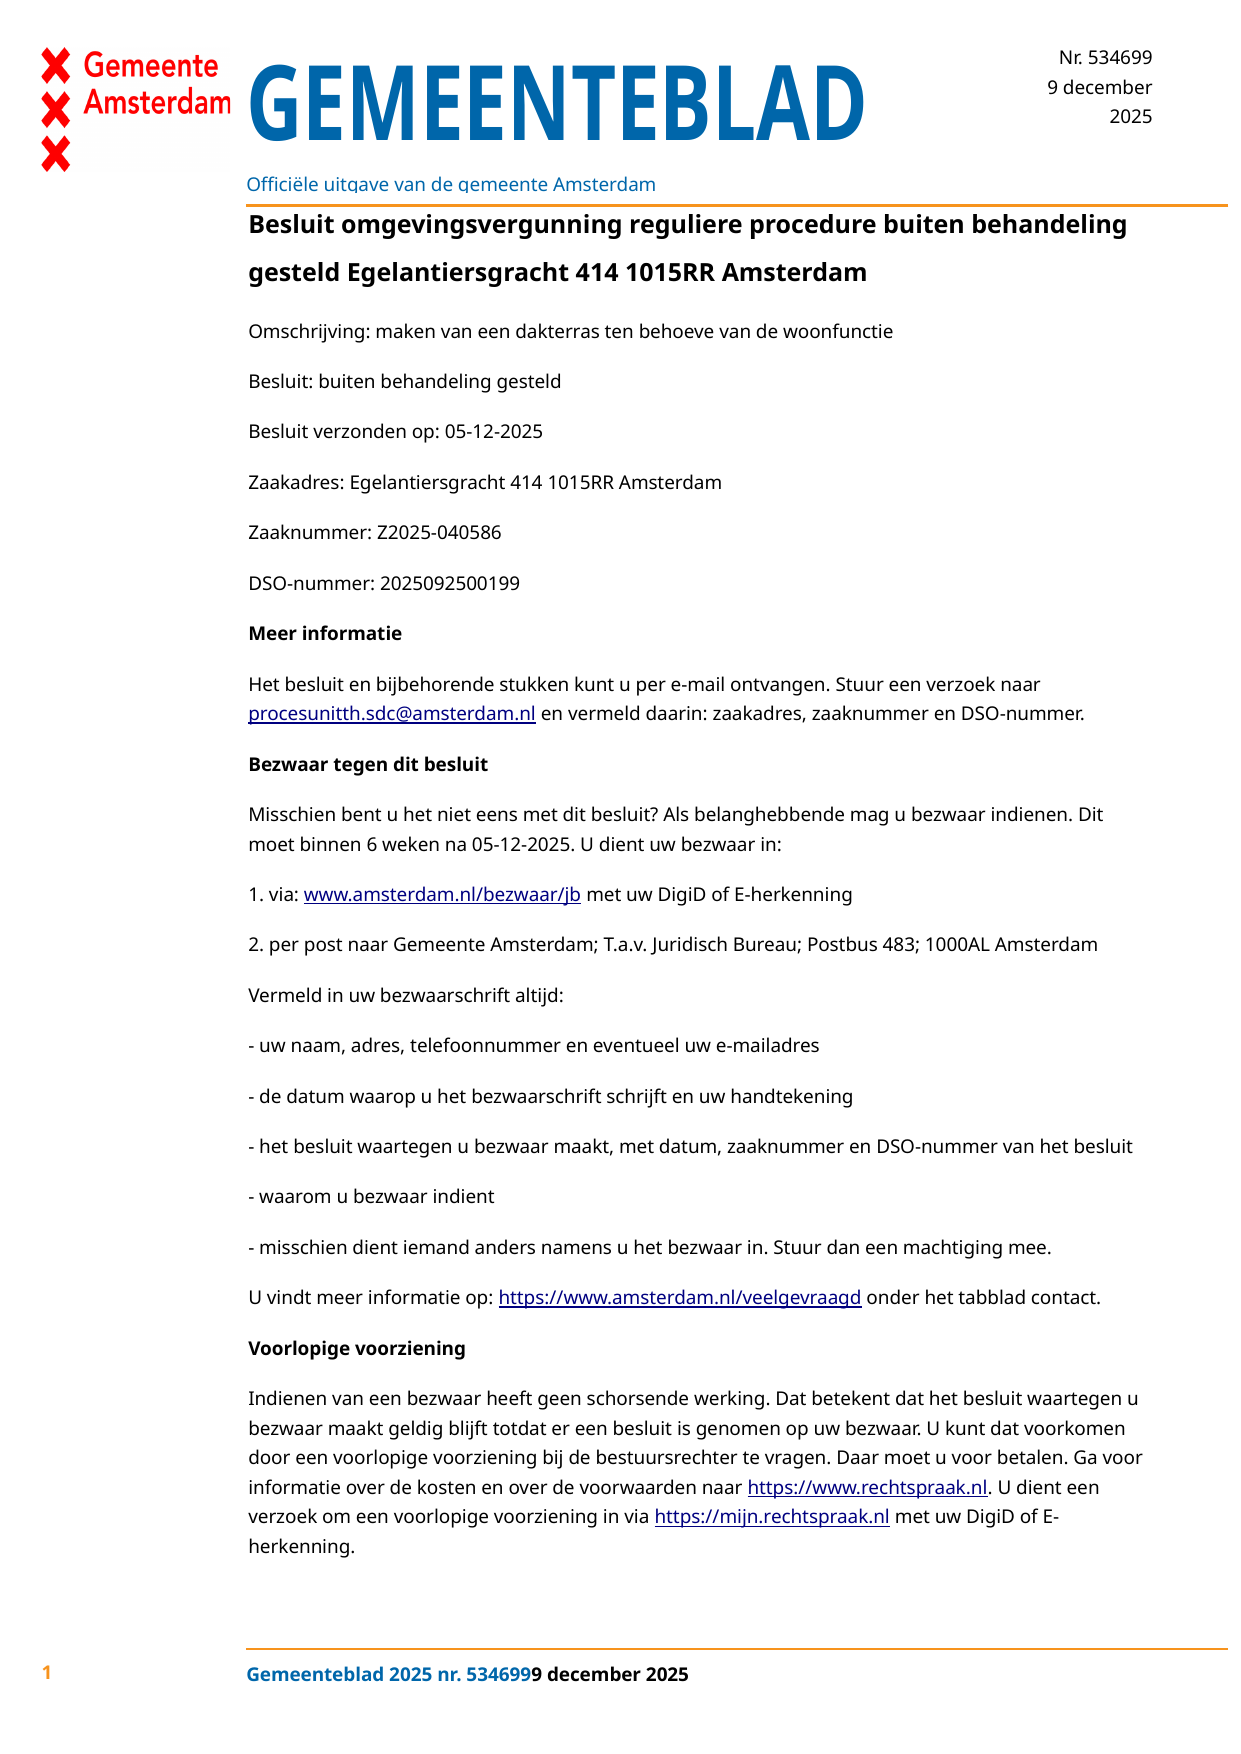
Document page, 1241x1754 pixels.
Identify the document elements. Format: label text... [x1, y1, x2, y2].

text Meer informatie [248, 620, 1152, 646]
text Besluit: buiten behandeling gesteld [248, 368, 1152, 394]
text DSO-nummer: 2025092500199 [248, 570, 1152, 596]
text Bezwaar tegen dit besluit [248, 751, 1152, 777]
text Besluit omgevingsvergunning reguliere procedure buiten behandeling gesteld Egelantiersgracht 414 1015RR Amsterdam [248, 207, 1152, 288]
picture [41, 47, 231, 172]
text - misschien dient iemand anders namens u het bezwaar in. Stuur dan een machtiging mee. [248, 1234, 1152, 1260]
text - waarom u bezwaar indient [248, 1184, 1152, 1209]
text - het besluit waartegen u bezwaar maakt, met datum, zaaknummer en DSO-nummer van het besluit [248, 1133, 1152, 1159]
text Zaaknummer: Z2025-040586 [248, 519, 1152, 545]
text Vermeld in uw bezwaarschrift altijd: [248, 982, 1152, 1008]
text - uw naam, adres, telefoonnummer en eventueel uw e-mailadres [248, 1032, 1152, 1058]
text Zaakadres: Egelantiersgracht 414 1015RR Amsterdam [248, 469, 1152, 495]
text Voorlopige voorziening [248, 1335, 1152, 1361]
text 2. per post naar Gemeente Amsterdam; T.a.v. Juridisch Bureau; Postbus 483; 1000AL Amsterdam [248, 932, 1152, 957]
text 1. via: www.amsterdam.nl/bezwaar/jb met uw DigiD of E-herkenning [248, 881, 1152, 907]
text Indienen van een bezwaar heeft geen schorsende werking. Dat betekent dat het besluit waartegen u bezwaar maakt geldig blijft totdat er een besluit is genomen op uw bezwaar. U kunt dat voorkomen door een voorlopige voorziening bij de bestuursrechter te vragen. Daar moet u voor betalen. Ga voor informatie over de kosten en over de voorwaarden naar https://www.rechtspraak.nl. U dient een verzoek om een voorlopige voorziening in via https://mijn.rechtspraak.nl met uw DigiD of E-herkenning. [248, 1385, 1152, 1559]
text Het besluit en bijbehorende stukken kunt u per e-mail ontvangen. Stuur een verzoek naar procesunitth.sdc@amsterdam.nl en vermeld daarin: zaakadres, zaaknummer en DSO-nummer. [248, 671, 1152, 726]
text - de datum waarop u het bezwaarschrift schrijft en uw handtekening [248, 1083, 1152, 1109]
text Misschien bent u het niet eens met dit besluit? Als belanghebbende mag u bezwaar indienen. Dit moet binnen 6 weken na 05-12-2025. U dient uw bezwaar in: [248, 801, 1152, 857]
text U vindt meer informatie op: https://www.amsterdam.nl/veelgevraagd onder het tabblad contact. [248, 1284, 1152, 1310]
text Besluit verzonden op: 05-12-2025 [248, 419, 1152, 444]
text Omschrijving: maken van een dakterras ten behoeve van de woonfunctie [248, 318, 1152, 344]
